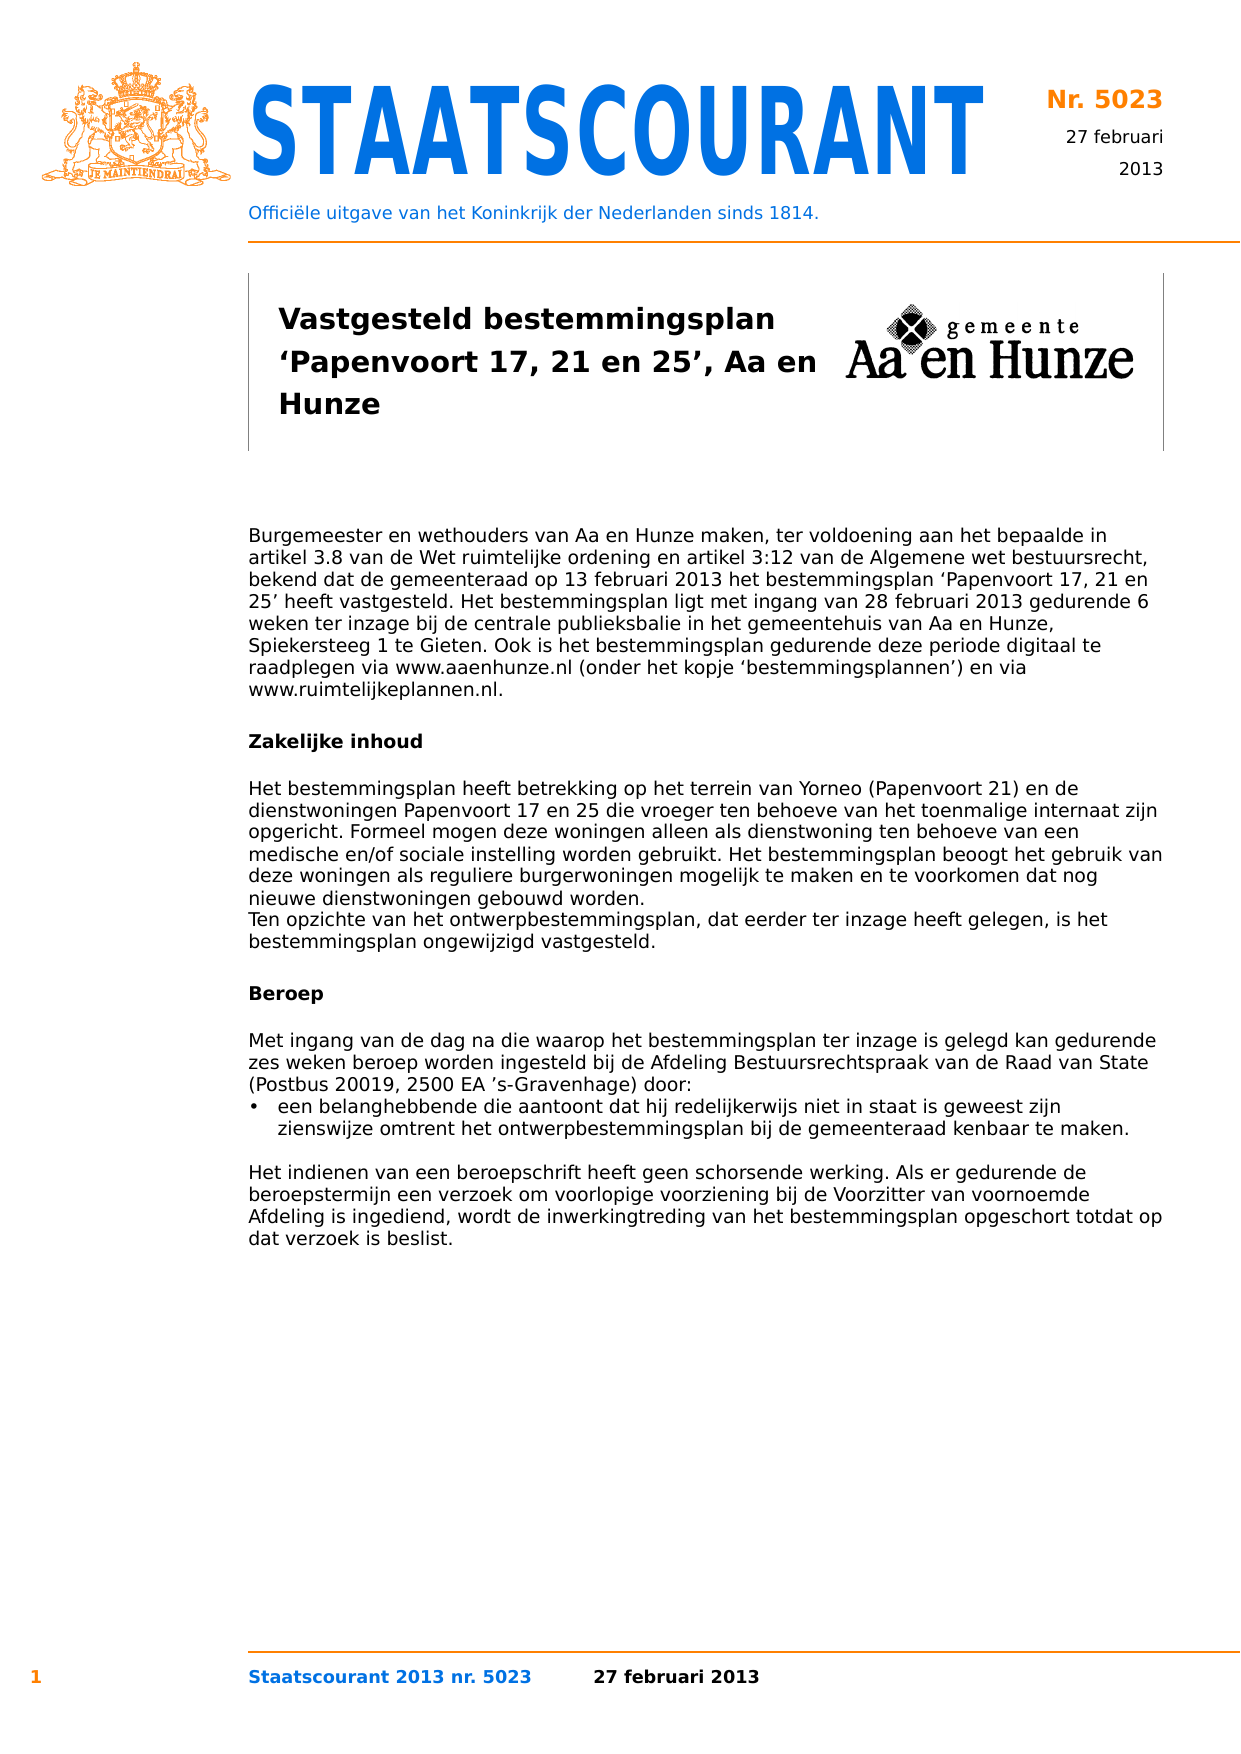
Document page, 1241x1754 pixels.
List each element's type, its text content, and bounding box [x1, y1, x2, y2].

table_header [25, 62, 248, 241]
subtitle Zakelijke inhoud [248, 731, 1163, 752]
text Het bestemmingsplan heeft betrekking op het terrein van Yorneo (Papenvoort 21) en de dienstwoningen Papenvoort 17 en 25 die vroeger ten behoeve van het toenmalige internaat zijn opgericht. Formeel mogen deze woningen alleen als dienstwoning ten behoeve van een medische en/of sociale instelling worden gebruikt. Het bestemmingsplan beoogt het gebruik van deze woningen als reguliere burgerwoningen mogelijk te maken en te voorkomen dat nog nieuwe dienstwoningen gebouwd worden. [248, 777, 1163, 909]
table_cell Officiële uitgave van het Koninkrijk der Nederlanden sinds 1814. [248, 203, 1240, 241]
text Met ingang van de dag na die waarop het bestemmingsplan ter inzage is gelegd kan gedurende zes weken beroep worden ingesteld bij de Afdeling Bestuursrechtspraak van de Raad van State (Postbus 20019, 2500 EA ’s-Gravenhage) door: [248, 1030, 1163, 1096]
table_header STAATSCOURANT [248, 62, 998, 203]
table_header Nr. 5023 [998, 62, 1240, 121]
text • een belanghebbende die aantoont dat hij redelijkerwijs niet in staat is geweest zijn zienswijze omtrent het ontwerpbestemmingsplan bij de gemeenteraad kenbaar te maken. [248, 1096, 1163, 1140]
subtitle Vastgesteld bestemmingsplan ‘Papenvoort 17, 21 en 25’, Aa en Hunze [249, 273, 1163, 451]
table_cell 27 februari [998, 121, 1240, 153]
text Ten opzichte van het ontwerpbestemmingsplan, dat eerder ter inzage heeft gelegen, is het bestemmingsplan ongewijzigd vastgesteld. [248, 909, 1163, 953]
text Burgemeester en wethouders van Aa en Hunze maken, ter voldoening aan het bepaalde in artikel 3.8 van de Wet ruimtelijke ordening en artikel 3:12 van de Algemene wet bestuursrecht, bekend dat de gemeenteraad op 13 februari 2013 het bestemmingsplan ‘Papenvoort 17, 21 en 25’ heeft vastgesteld. Het bestemmingsplan ligt met ingang van 28 februari 2013 gedurende 6 weken ter inzage bij de centrale publieksbalie in het gemeentehuis van Aa en Hunze, Spiekersteeg 1 te Gieten. Ook is het bestemmingsplan gedurende deze periode digitaal te raadplegen via www.aaenhunze.nl (onder het kopje ‘bestemmingsplannen’) en via www.ruimtelijkeplannen.nl. [248, 525, 1163, 701]
picture [844, 302, 1134, 380]
picture [41, 62, 231, 186]
text Het indienen van een beroepschrift heeft geen schorsende werking. Als er gedurende de beroepstermijn een verzoek om voorlopige voorziening bij de Voorzitter van voornoemde Afdeling is ingediend, wordt de inwerkingtreding van het bestemmingsplan opgeschort totdat op dat verzoek is beslist. [248, 1162, 1163, 1250]
subtitle Beroep [248, 983, 1163, 1005]
table_cell 2013 [998, 153, 1240, 203]
